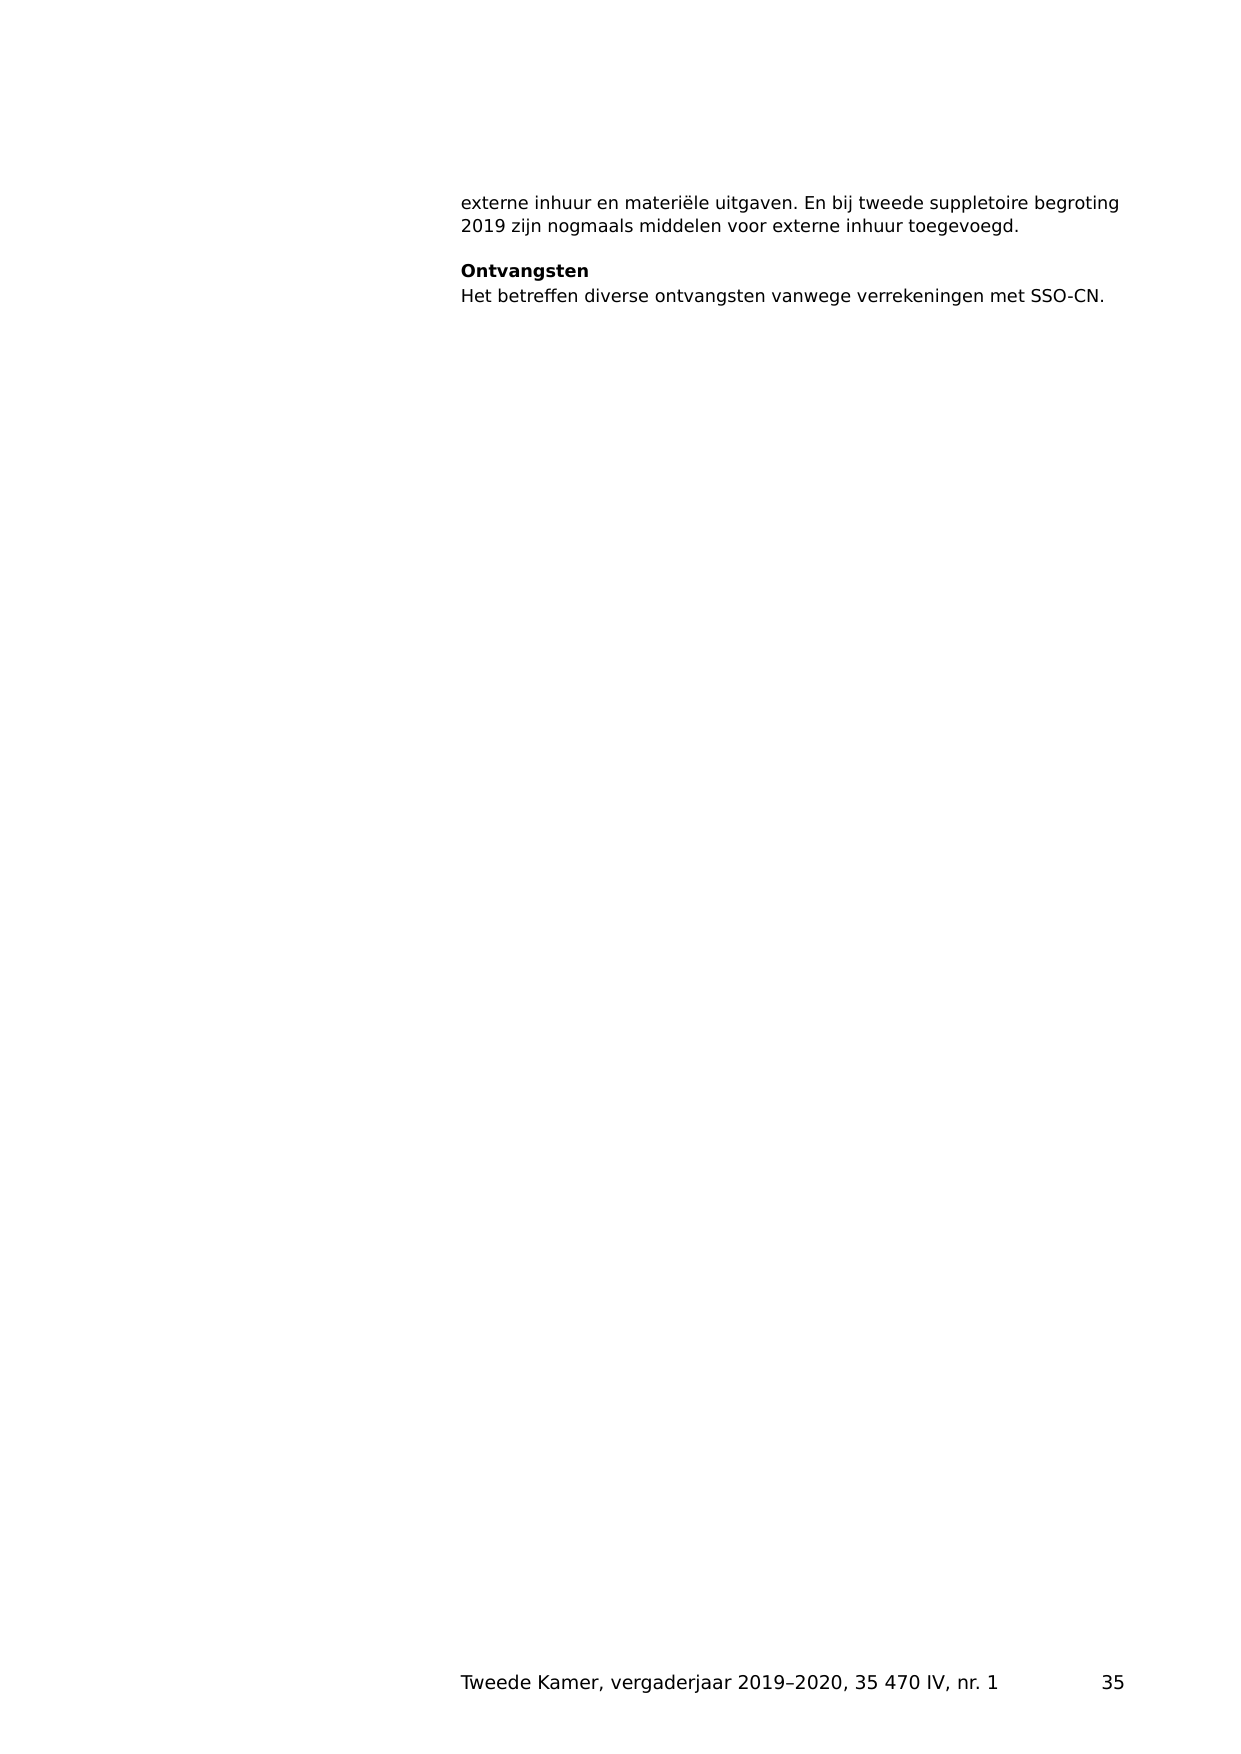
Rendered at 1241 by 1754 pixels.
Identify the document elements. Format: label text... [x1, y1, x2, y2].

text externe inhuur en materiële uitgaven. En bij tweede suppletoire begroting 2019 zijn nogmaals middelen voor externe inhuur toegevoegd. [461, 191, 1125, 237]
text Het betreffen diverse ontvangsten vanwege verrekeningen met SSO-CN. [461, 284, 1125, 307]
text Ontvangsten [461, 259, 1125, 282]
